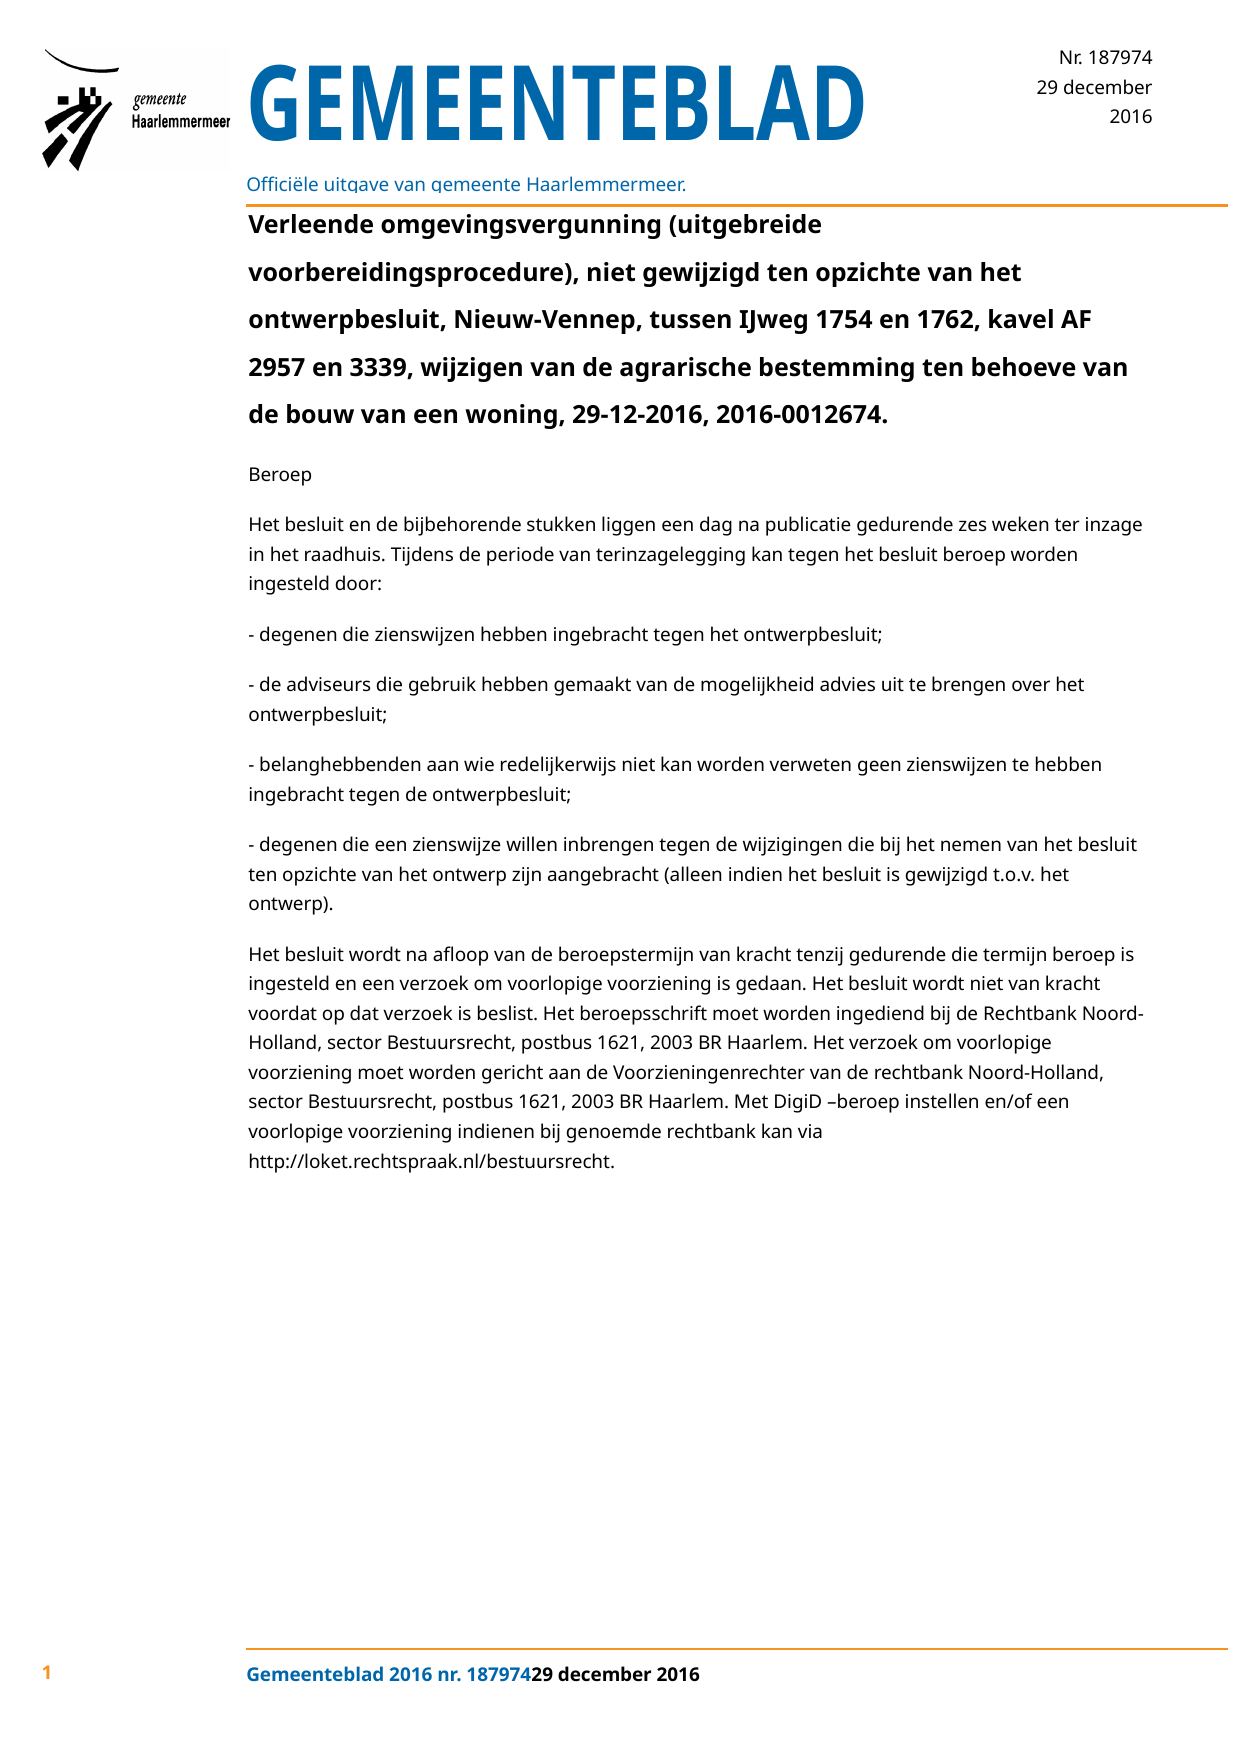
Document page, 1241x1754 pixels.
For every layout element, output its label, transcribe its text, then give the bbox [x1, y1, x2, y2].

text Het besluit wordt na afloop van de beroepstermijn van kracht tenzij gedurende die termijn beroep is ingesteld en een verzoek om voorlopige voorziening is gedaan. Het besluit wordt niet van kracht voordat op dat verzoek is beslist. Het beroepsschrift moet worden ingediend bij de Rechtbank Noord-Holland, sector Bestuursrecht, postbus 1621, 2003 BR Haarlem. Het verzoek om voorlopige voorziening moet worden gericht aan de Voorzieningenrechter van de rechtbank Noord-Holland, sector Bestuursrecht, postbus 1621, 2003 BR Haarlem. Met DigiD –beroep instellen en/of een voorlopige voorziening indienen bij genoemde rechtbank kan via http://loket.rechtspraak.nl/bestuursrecht. [248, 941, 1152, 1173]
text - belanghebbenden aan wie redelijkerwijs niet kan worden verweten geen zienswijzen te hebben ingebracht tegen de ontwerpbesluit; [248, 751, 1152, 806]
text Het besluit en de bijbehorende stukken liggen een dag na publicatie gedurende zes weken ter inzage in het raadhuis. Tijdens de periode van terinzagelegging kan tegen het besluit beroep worden ingesteld door: [248, 511, 1152, 596]
text - degenen die zienswijzen hebben ingebracht tegen het ontwerpbesluit; [248, 621, 1152, 646]
picture [41, 47, 231, 172]
text Beroep [248, 461, 1152, 486]
text - de adviseurs die gebruik hebben gemaakt van de mogelijkheid advies uit te brengen over het ontwerpbesluit; [248, 671, 1152, 726]
text - degenen die een zienswijze willen inbrengen tegen de wijzigingen die bij het nemen van het besluit ten opzichte van het ontwerp zijn aangebracht (alleen indien het besluit is gewijzigd t.o.v. het ontwerp). [248, 831, 1152, 916]
text Verleende omgevingsvergunning (uitgebreide voorbereidingsprocedure), niet gewijzigd ten opzichte van het ontwerpbesluit, Nieuw-Vennep, tussen IJweg 1754 en 1762, kavel AF 2957 en 3339, wijzigen van de agrarische bestemming ten behoeve van de bouw van een woning, 29-12-2016, 2016-0012674. [248, 207, 1152, 431]
